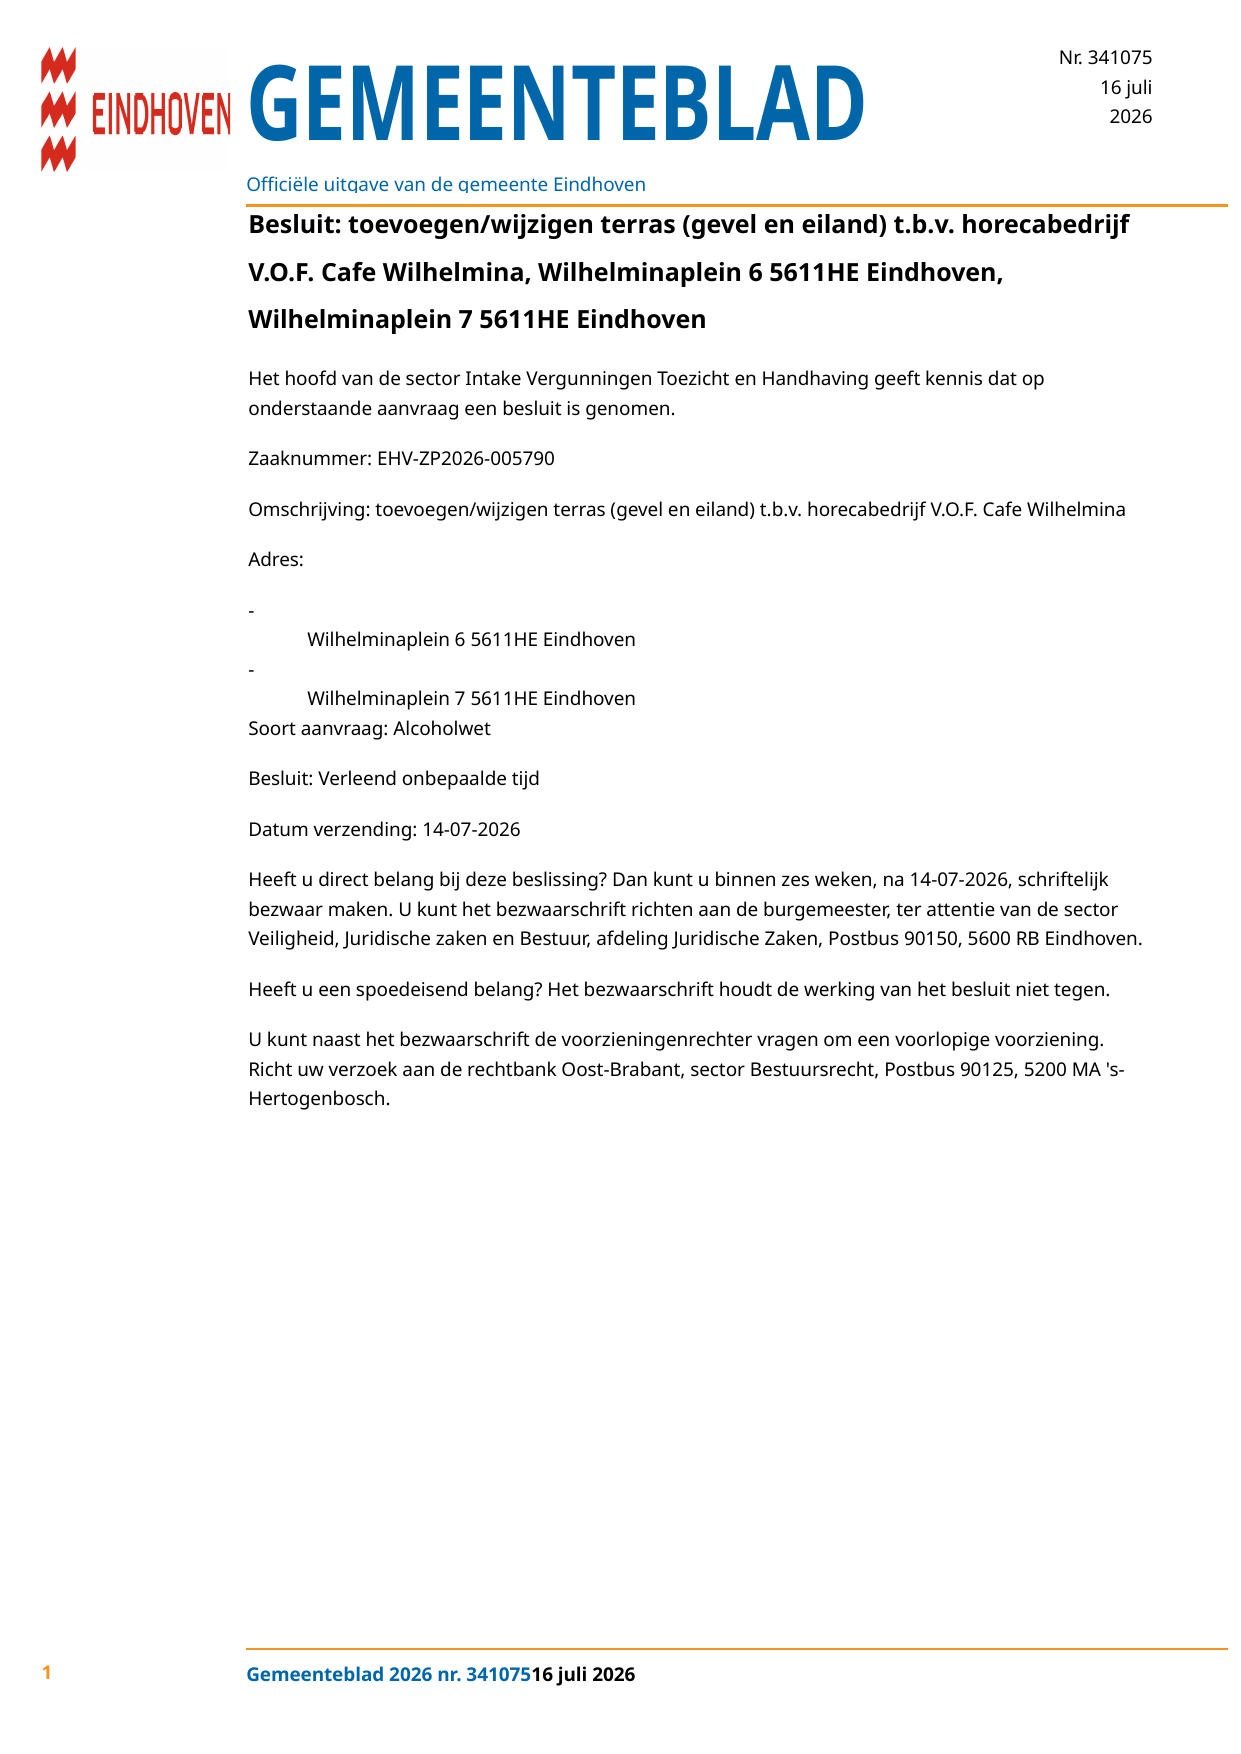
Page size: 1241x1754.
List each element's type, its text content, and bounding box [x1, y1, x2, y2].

text Besluit: Verleend onbepaalde tijd [248, 766, 1152, 791]
text Zaaknummer: EHV-ZP2026-005790 [248, 446, 1152, 471]
text Omschrijving: toevoegen/wijzigen terras (gevel en eiland) t.b.v. horecabedrijf V.O.F. Cafe Wilhelmina [248, 496, 1152, 522]
list Wilhelminaplein 6 5611HE Eindhoven [248, 626, 1152, 652]
text Het hoofd van de sector Intake Vergunningen Toezicht en Handhaving geeft kennis dat op onderstaande aanvraag een besluit is genomen. [248, 366, 1152, 421]
text Besluit: toevoegen/wijzigen terras (gevel en eiland) t.b.v. horecabedrijf V.O.F. Cafe Wilhelmina, Wilhelminaplein 6 5611HE Eindhoven, Wilhelminaplein 7 5611HE Eindhoven [248, 207, 1152, 336]
picture [41, 47, 231, 172]
text Datum verzending: 14-07-2026 [248, 816, 1152, 842]
text Adres: [248, 546, 1152, 572]
list Wilhelminaplein 7 5611HE Eindhoven [248, 686, 1152, 711]
text Heeft u een spoedeisend belang? Het bezwaarschrift houdt de werking van het besluit niet tegen. [248, 976, 1152, 1002]
text Soort aanvraag: Alcoholwet [248, 715, 1152, 741]
text Heeft u direct belang bij deze beslissing? Dan kunt u binnen zes weken, na 14-07-2026, schriftelijk bezwaar maken. U kunt het bezwaarschrift richten aan de burgemeester, ter attentie van de sector Veiligheid, Juridische zaken en Bestuur, afdeling Juridische Zaken, Postbus 90150, 5600 RB Eindhoven. [248, 866, 1152, 951]
text U kunt naast het bezwaarschrift de voorzieningenrechter vragen om een voorlopige voorziening. Richt uw verzoek aan de rechtbank Oost-Brabant, sector Bestuursrecht, Postbus 90125, 5200 MA 's-Hertogenbosch. [248, 1026, 1152, 1111]
